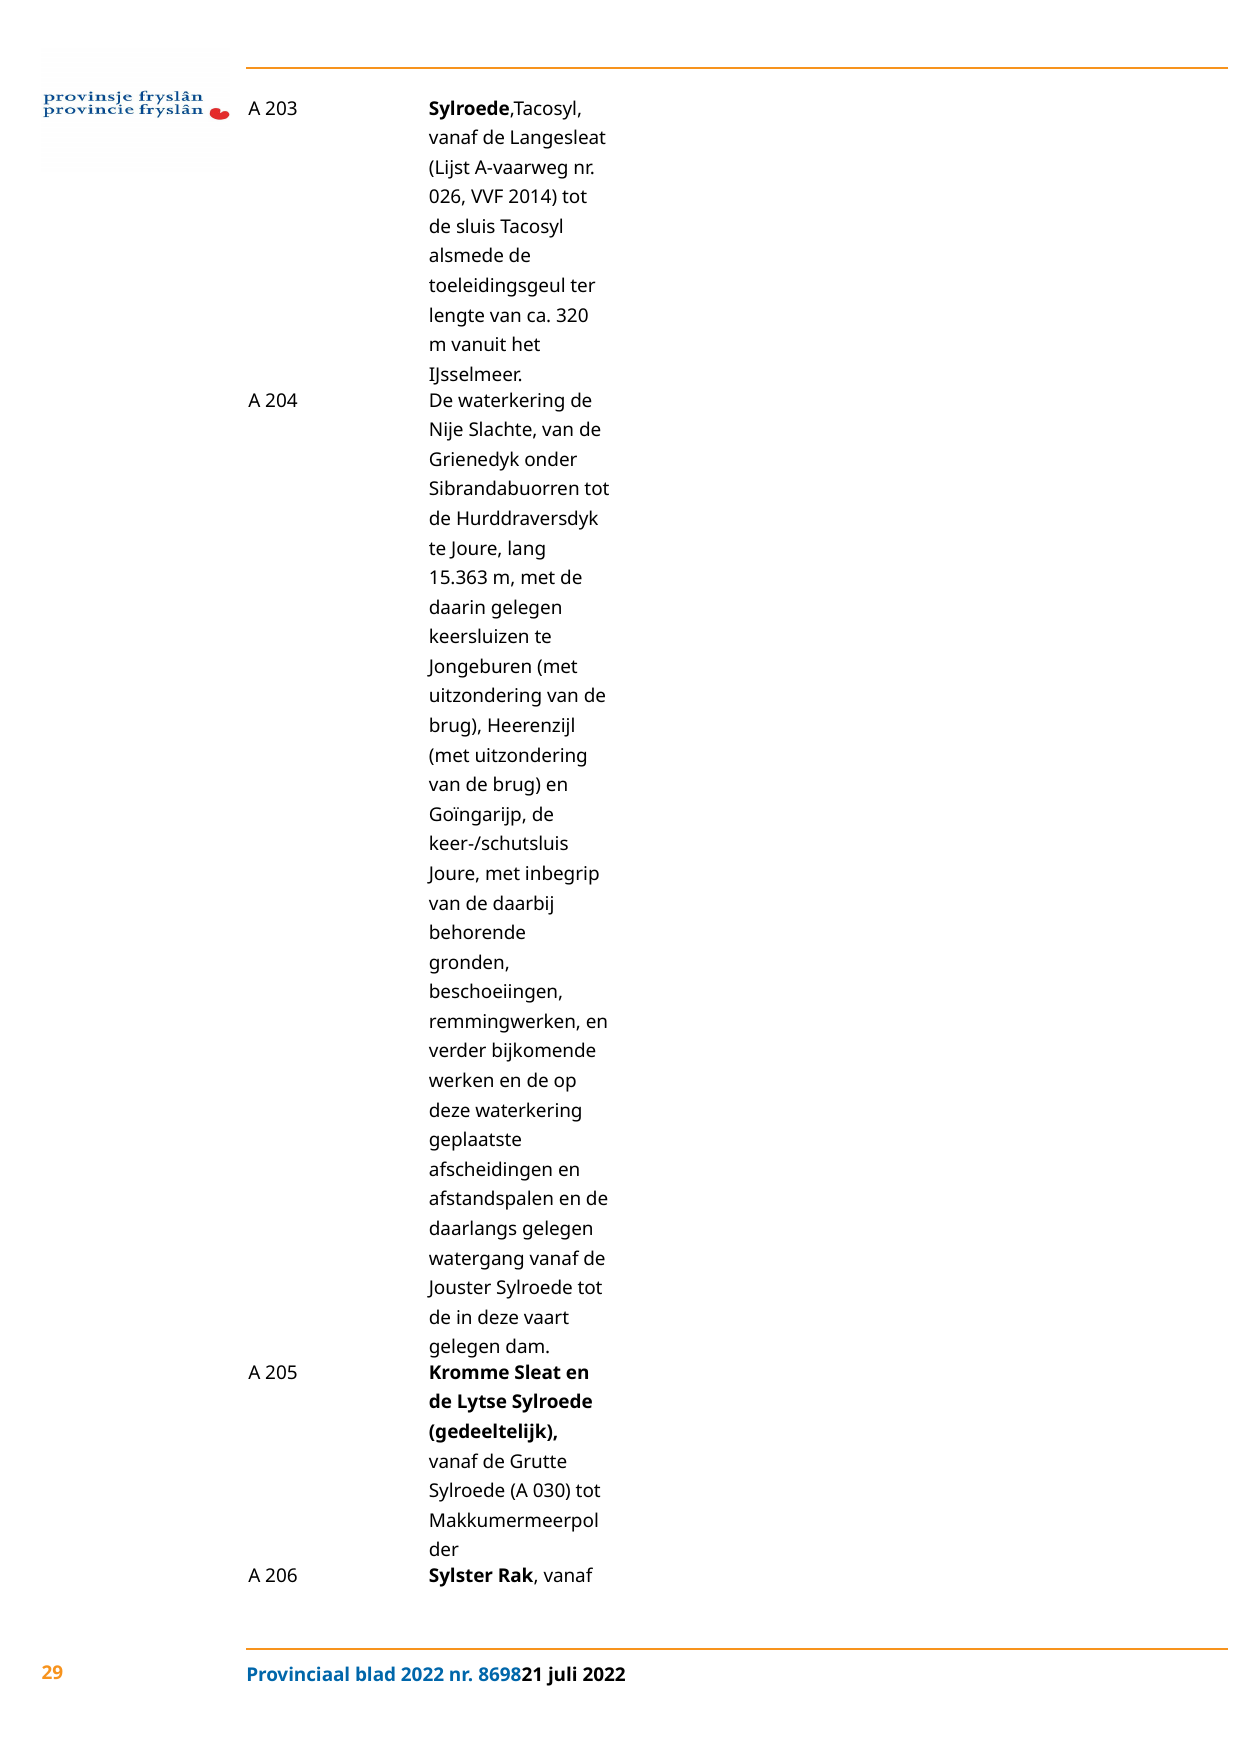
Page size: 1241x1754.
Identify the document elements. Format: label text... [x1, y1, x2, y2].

table_cell Sylroede,Tacosyl, vanaf de Langesleat (Lijst A-vaarweg nr. 026, VVF 2014) tot de sluis Tacosyl alsmede de toeleidingsgeul ter lengte van ca. 320 m vanuit het IJsselmeer. [429, 95, 609, 387]
table_cell A 204 [248, 387, 429, 1359]
picture [41, 47, 231, 172]
table_cell [609, 95, 790, 387]
table_cell [609, 387, 790, 1359]
table_cell [609, 1359, 790, 1562]
table_cell [790, 1563, 971, 1588]
table_cell [790, 95, 971, 387]
table_cell [971, 1359, 1152, 1562]
table_cell [971, 1563, 1152, 1588]
table_cell [971, 95, 1152, 387]
table_cell [790, 1359, 971, 1562]
table_cell [609, 1563, 790, 1588]
table_cell De waterkering de Nije Slachte, van de Grienedyk onder Sibrandabuorren tot de Hurddraversdyk te Joure, lang 15.363 m, met de daarin gelegen keersluizen te Jongeburen (met uitzondering van de brug), Heerenzijl (met uitzondering van de brug) en Goïngarijp, de keer-/schutsluis Joure, met inbegrip van de daarbij behorende gronden, beschoeiingen, remmingwerken, en verder bijkomende werken en de op deze waterkering geplaatste afscheidingen en afstandspalen en de daarlangs gelegen watergang vanaf de Jouster Sylroede tot de in deze vaart gelegen dam. [429, 387, 609, 1359]
table_cell Kromme Sleat en de Lytse Sylroede (gedeeltelijk), vanaf de Grutte Sylroede (A 030) tot Makkumermeerpolder [429, 1359, 609, 1562]
table_cell A 206 [248, 1563, 429, 1588]
table_cell A 203 [248, 95, 429, 387]
table_cell A 205 [248, 1359, 429, 1562]
table_cell Sylster Rak, vanaf [429, 1563, 609, 1588]
table_cell [971, 387, 1152, 1359]
table_cell [790, 387, 971, 1359]
